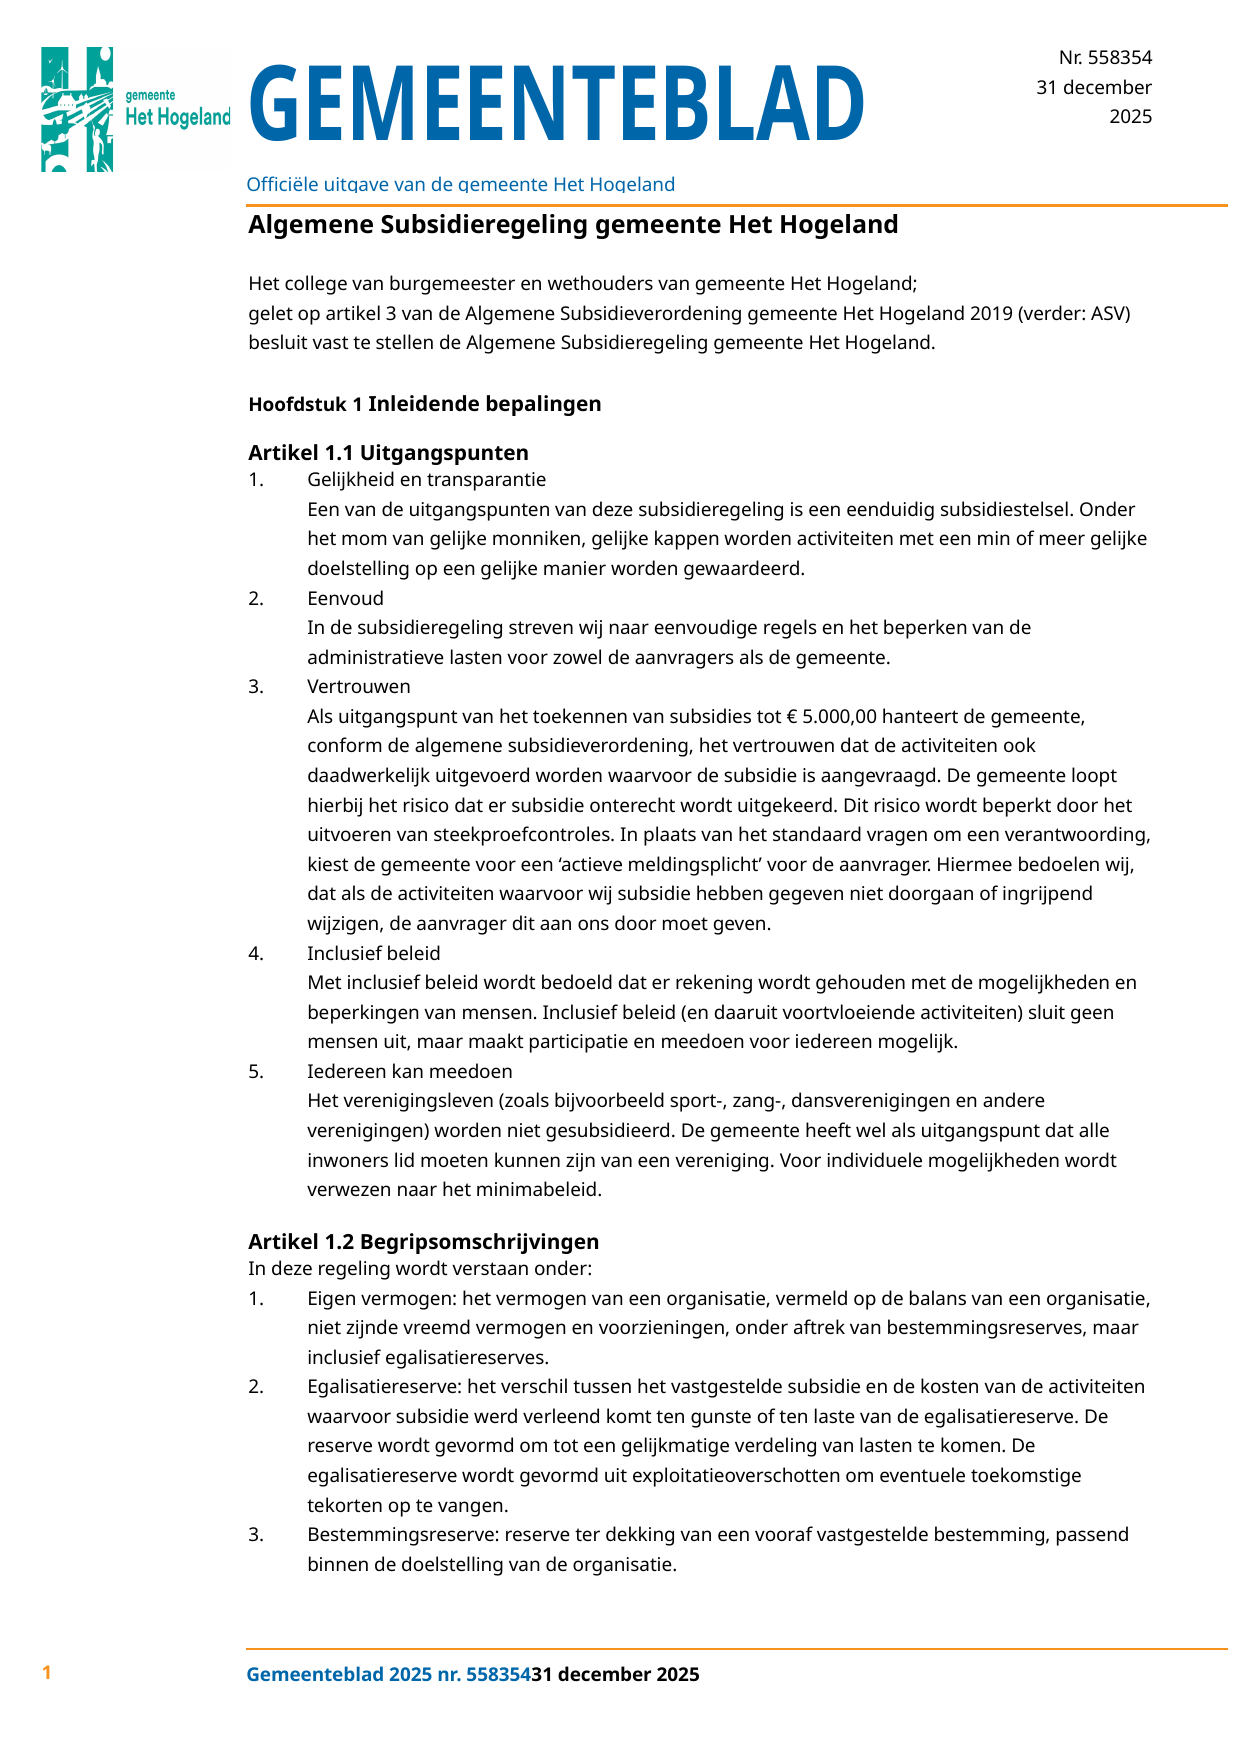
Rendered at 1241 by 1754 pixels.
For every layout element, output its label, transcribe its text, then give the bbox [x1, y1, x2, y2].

list Als uitgangspunt van het toekennen van subsidies tot € 5.000,00 hanteert de gemeente, conform de algemene subsidieverordening, het vertrouwen dat de activiteiten ook daadwerkelijk uitgevoerd worden waarvoor de subsidie is aangevraagd. De gemeente loopt hierbij het risico dat er subsidie onterecht wordt uitgekeerd. Dit risico wordt beperkt door het uitvoeren van steekproefcontroles. In plaats van het standaard vragen om een verantwoording, kiest de gemeente voor een ‘actieve meldingsplicht’ voor de aanvrager. Hiermee bedoelen wij, dat als de activiteiten waarvoor wij subsidie hebben gegeven niet doorgaan of ingrijpend wijzigen, de aanvrager dit aan ons door moet geven. [248, 703, 1152, 936]
text Artikel 1.2 Begripsomschrijvingen [248, 1227, 1152, 1255]
list Het verenigingsleven (zoals bijvoorbeeld sport-, zang-, dansverenigingen en andere verenigingen) worden niet gesubsidieerd. De gemeente heeft wel als uitgangspunt dat alle inwoners lid moeten kunnen zijn van een vereniging. Voor individuele mogelijkheden wordt verwezen naar het minimabeleid. [248, 1088, 1152, 1202]
list Gelijkheid en transparantie [248, 466, 1152, 492]
list Vertrouwen [248, 673, 1152, 699]
list Eenvoud [248, 585, 1152, 610]
list Met inclusief beleid wordt bedoeld dat er rekening wordt gehouden met de mogelijkheden en beperkingen van mensen. Inclusief beleid (en daaruit voortvloeiende activiteiten) sluit geen mensen uit, maar maakt participatie en meedoen voor iedereen mogelijk. [248, 969, 1152, 1054]
text Algemene Subsidieregeling gemeente Het Hogeland [248, 207, 1152, 241]
picture [41, 47, 231, 172]
text Artikel 1.1 Uitgangspunten [248, 438, 1152, 466]
text gelet op artikel 3 van de Algemene Subsidieverordening gemeente Het Hogeland 2019 (verder: ASV) [248, 300, 1152, 326]
text besluit vast te stellen de Algemene Subsidieregeling gemeente Het Hogeland. [248, 329, 1152, 355]
text Het college van burgemeester en wethouders van gemeente Het Hogeland; [248, 270, 1152, 296]
list In de subsidieregeling streven wij naar eenvoudige regels en het beperken van de administratieve lasten voor zowel de aanvragers als de gemeente. [248, 614, 1152, 669]
list Inclusief beleid [248, 940, 1152, 965]
list Eigen vermogen: het vermogen van een organisatie, vermeld op de balans van een organisatie, niet zijnde vreemd vermogen en voorzieningen, onder aftrek van bestemmingsreserves, maar inclusief egalisatiereserves. [248, 1285, 1152, 1370]
list Bestemmingsreserve: reserve ter dekking van een vooraf vastgestelde bestemming, passend binnen de doelstelling van de organisatie. [248, 1521, 1152, 1577]
text Hoofdstuk 1 Inleidende bepalingen [248, 389, 1152, 417]
list Iedereen kan meedoen [248, 1058, 1152, 1084]
list Egalisatiereserve: het verschil tussen het vastgestelde subsidie en de kosten van de activiteiten waarvoor subsidie werd verleend komt ten gunste of ten laste van de egalisatiereserve. De reserve wordt gevormd om tot een gelijkmatige verdeling van lasten te komen. De egalisatiereserve wordt gevormd uit exploitatieoverschotten om eventuele toekomstige tekorten op te vangen. [248, 1373, 1152, 1518]
text In deze regeling wordt verstaan onder: [248, 1255, 1152, 1281]
list Een van de uitgangspunten van deze subsidieregeling is een eenduidig subsidiestelsel. Onder het mom van gelijke monniken, gelijke kappen worden activiteiten met een min of meer gelijke doelstelling op een gelijke manier worden gewaardeerd. [248, 496, 1152, 581]
